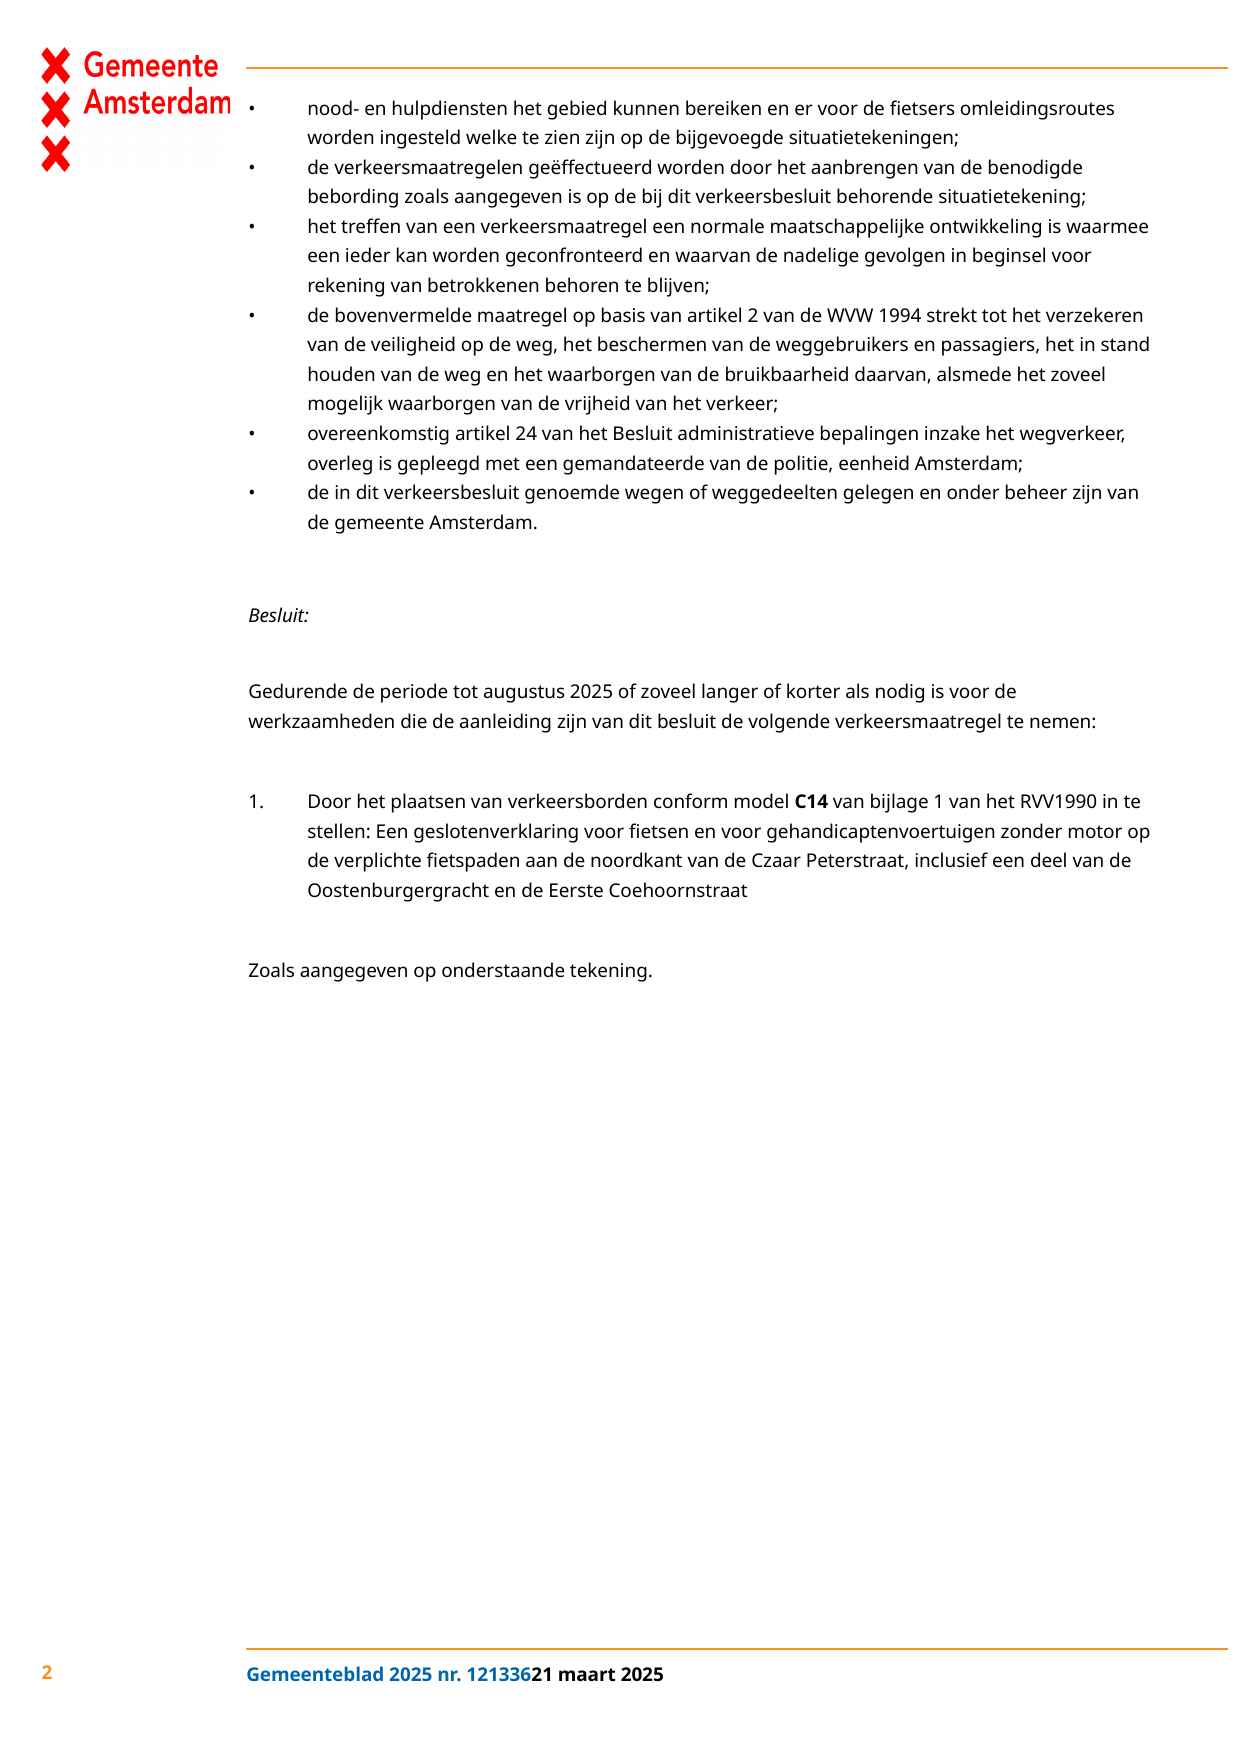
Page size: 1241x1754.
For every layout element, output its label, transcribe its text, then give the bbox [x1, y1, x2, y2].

picture [41, 47, 231, 172]
list de verkeersmaatregelen geëffectueerd worden door het aanbrengen van de benodigde bebording zoals aangegeven is op de bij dit verkeersbesluit behorende situatietekening; [248, 154, 1152, 209]
list het treffen van een verkeersmaatregel een normale maatschappelijke ontwikkeling is waarmee een ieder kan worden geconfronteerd en waarvan de nadelige gevolgen in beginsel voor rekening van betrokkenen behoren te blijven; [248, 213, 1152, 298]
list Door het plaatsen van verkeersborden conform model C14 van bijlage 1 van het RVV1990 in te stellen: Een geslotenverklaring voor fietsen en voor gehandicaptenvoertuigen zonder motor op de verplichte fietspaden aan de noordkant van de Czaar Peterstraat, inclusief een deel van de Oostenburgergracht en de Eerste Coehoornstraat [248, 788, 1152, 903]
list de bovenvermelde maatregel op basis van artikel 2 van de WVW 1994 strekt tot het verzekeren van de veiligheid op de weg, het beschermen van de weggebruikers en passagiers, het in stand houden van de weg en het waarborgen van de bruikbaarheid daarvan, alsmede het zoveel mogelijk waarborgen van de vrijheid van het verkeer; [248, 302, 1152, 416]
text Besluit: [248, 602, 1152, 628]
list nood- en hulpdiensten het gebied kunnen bereiken en er voor de fietsers omleidingsroutes worden ingesteld welke te zien zijn op de bijgevoegde situatietekeningen; [248, 95, 1152, 150]
text Gedurende de periode tot augustus 2025 of zoveel langer of korter als nodig is voor de werkzaamheden die de aanleiding zijn van dit besluit de volgende verkeersmaatregel te nemen: [248, 679, 1152, 734]
text Zoals aangegeven op onderstaande tekening. [248, 957, 1152, 983]
list de in dit verkeersbesluit genoemde wegen of weggedeelten gelegen en onder beheer zijn van de gemeente Amsterdam. [248, 479, 1152, 535]
list overeenkomstig artikel 24 van het Besluit administratieve bepalingen inzake het wegverkeer, overleg is gepleegd met een gemandateerde van de politie, eenheid Amsterdam; [248, 420, 1152, 476]
